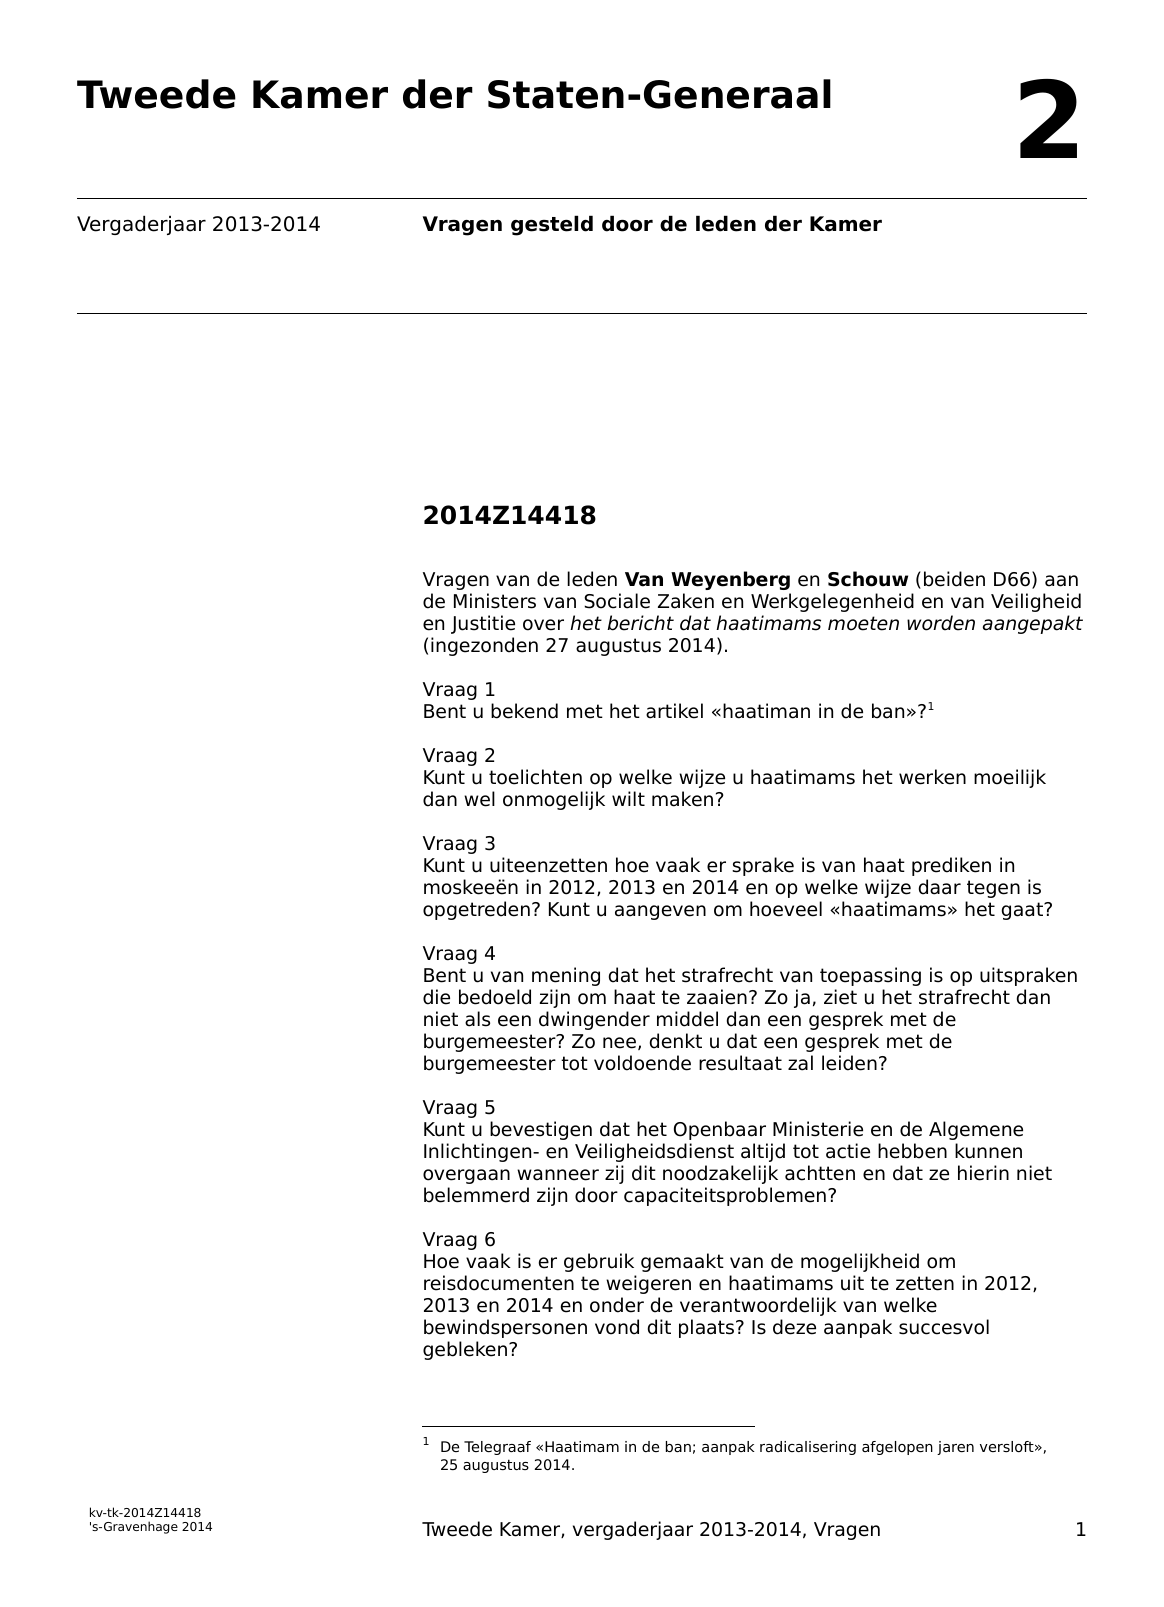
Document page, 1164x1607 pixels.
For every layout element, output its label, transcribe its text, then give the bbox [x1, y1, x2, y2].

table_cell Vergaderjaar 2013-2014 [77, 199, 422, 313]
text Vraag 1 [422, 679, 1087, 701]
table_header Tweede Kamer der Staten-Generaal [77, 59, 886, 198]
text kv-tk-2014Z14418 [88, 1506, 323, 1520]
table_header 2 [886, 59, 1087, 198]
text Kunt u uiteenzetten hoe vaak er sprake is van haat prediken in moskeeën in 2012, 2013 en 2014 en op welke wijze daar tegen is opgetreden? Kunt u aangeven om hoeveel «haatimams» het gaat? [422, 855, 1087, 921]
text Kunt u bevestigen dat het Openbaar Ministerie en de Algemene Inlichtingen- en Veiligheidsdienst altijd tot actie hebben kunnen overgaan wanneer zij dit noodzakelijk achtten en dat ze hierin niet belemmerd zijn door capaciteitsproblemen? [422, 1119, 1087, 1207]
text Vraag 4 [422, 943, 1087, 965]
table_cell Vragen gesteld door de leden der Kamer [422, 199, 1087, 313]
text Bent u bekend met het artikel «haatiman in de ban»? [422, 701, 1087, 723]
text Vraag 6 [422, 1229, 1087, 1251]
text Vraag 5 [422, 1097, 1087, 1119]
text Vragen van de leden Van Weyenberg en Schouw (beiden D66) aan de Ministers van Sociale Zaken en Werkgelegenheid en van Veiligheid en Justitie over het bericht dat haatimams moeten worden aangepakt (ingezonden 27 augustus 2014). [422, 569, 1087, 657]
text Vraag 2 [422, 745, 1087, 767]
text De Telegraaf «Haatimam in de ban; aanpak radicalisering afgelopen jaren versloft», 25 augustus 2014. [422, 1435, 1087, 1474]
text Hoe vaak is er gebruik gemaakt van de mogelijkheid om reisdocumenten te weigeren en haatimams uit te zetten in 2012, 2013 en 2014 en onder de verantwoordelijk van welke bewindspersonen vond dit plaats? Is deze aanpak succesvol gebleken? [422, 1251, 1087, 1361]
text Vraag 3 [422, 833, 1087, 855]
text Kunt u toelichten op welke wijze u haatimams het werken moeilijk dan wel onmogelijk wilt maken? [422, 767, 1087, 811]
text 2014Z14418 [422, 501, 1087, 531]
text Bent u van mening dat het strafrecht van toepassing is op uitspraken die bedoeld zijn om haat te zaaien? Zo ja, ziet u het strafrecht dan niet als een dwingender middel dan een gesprek met de burgemeester? Zo nee, denkt u dat een gesprek met de burgemeester tot voldoende resultaat zal leiden? [422, 965, 1087, 1075]
text 's-Gravenhage 2014 [88, 1520, 323, 1534]
